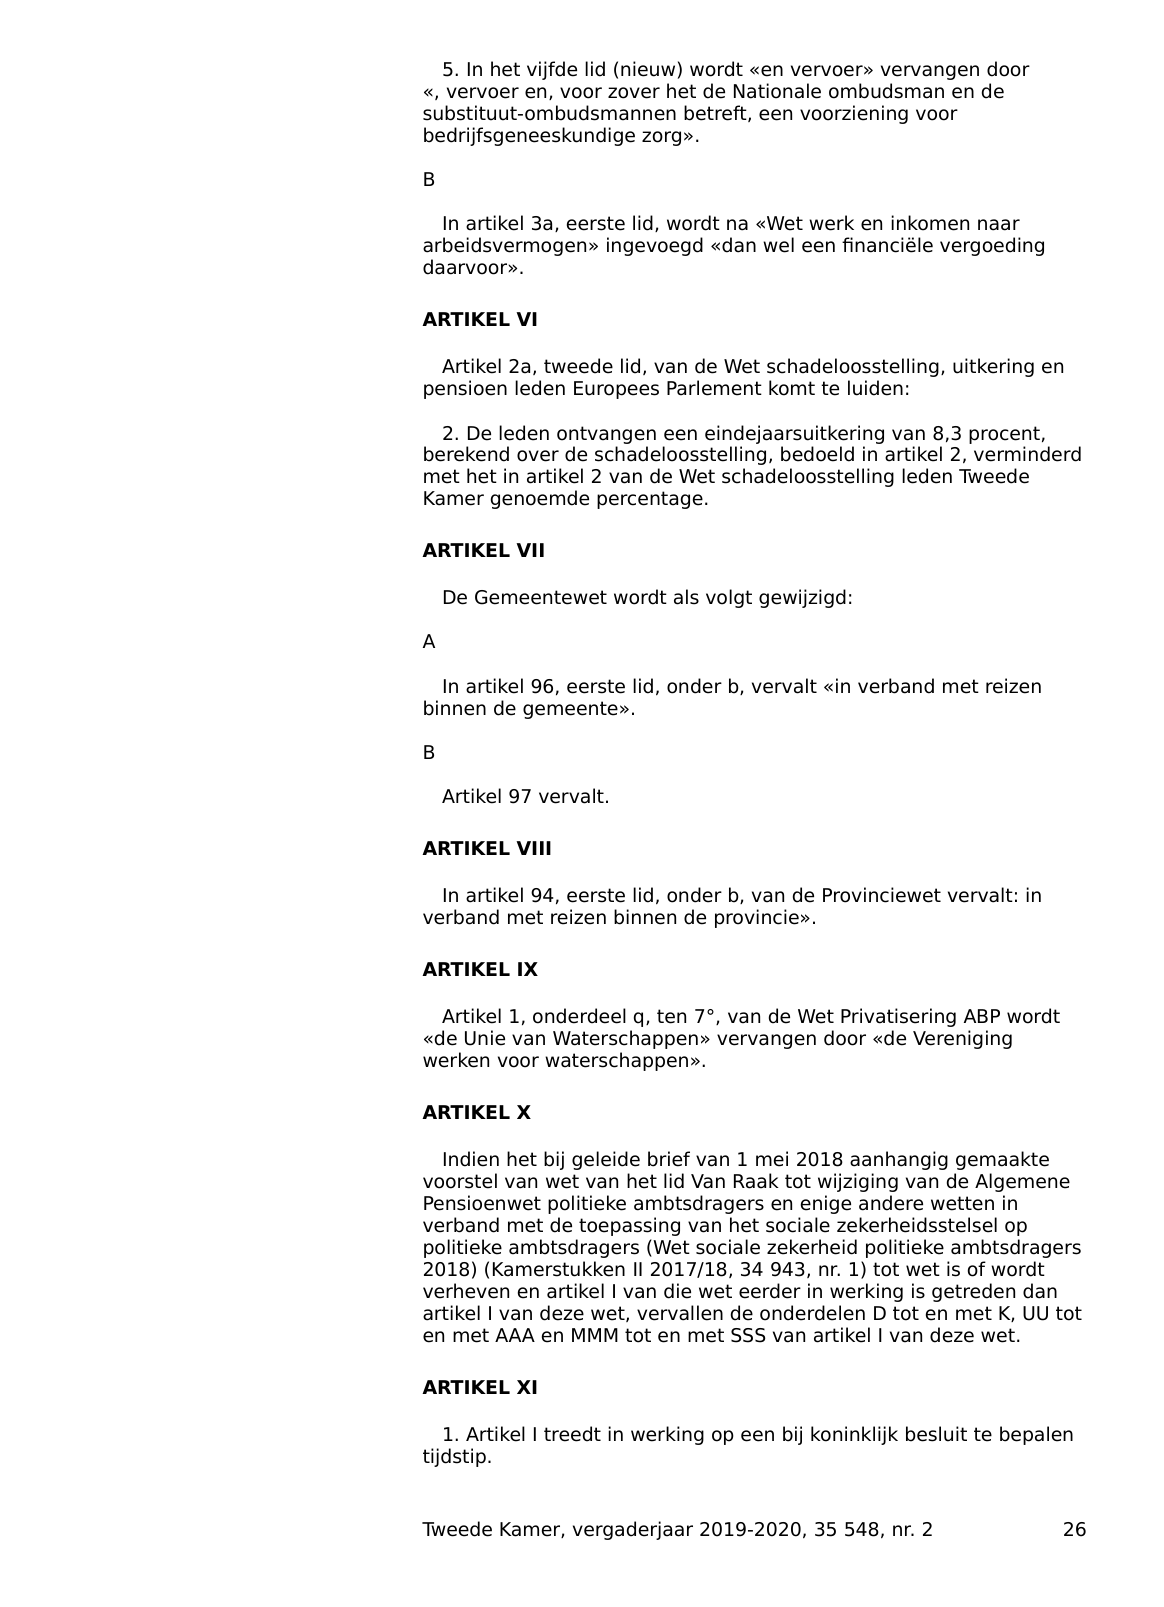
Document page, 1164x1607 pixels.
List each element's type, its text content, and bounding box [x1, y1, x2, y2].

text In artikel 3a, eerste lid, wordt na «Wet werk en inkomen naar arbeidsvermogen» ingevoegd «dan wel een financiële vergoeding daarvoor». [422, 213, 1087, 279]
text 1. Artikel I treedt in werking op een bij koninklijk besluit te bepalen tijdstip. [422, 1423, 1087, 1467]
text De Gemeentewet wordt als volgt gewijzigd: [422, 587, 1087, 609]
text B [422, 169, 1087, 191]
subtitle ARTIKEL VIII [422, 838, 1087, 860]
text Artikel 97 vervalt. [422, 786, 1087, 808]
text 5. In het vijfde lid (nieuw) wordt «en vervoer» vervangen door «, vervoer en, voor zover het de Nationale ombudsman en de substituut-ombudsmannen betreft, een voorziening voor bedrijfsgeneeskundige zorg». [422, 59, 1087, 147]
subtitle ARTIKEL VI [422, 309, 1087, 331]
text Artikel 2a, tweede lid, van de Wet schadeloosstelling, uitkering en pensioen leden Europees Parlement komt te luiden: [422, 356, 1087, 400]
subtitle ARTIKEL X [422, 1102, 1087, 1124]
text In artikel 96, eerste lid, onder b, vervalt «in verband met reizen binnen de gemeente». [422, 676, 1087, 719]
text B [422, 742, 1087, 764]
subtitle ARTIKEL VII [422, 540, 1087, 562]
text Artikel 1, onderdeel q, ten 7°, van de Wet Privatisering ABP wordt «de Unie van Waterschappen» vervangen door «de Vereniging werken voor waterschappen». [422, 1006, 1087, 1072]
text 2. De leden ontvangen een eindejaarsuitkering van 8,3 procent, berekend over de schadeloosstelling, bedoeld in artikel 2, verminderd met het in artikel 2 van de Wet schadeloosstelling leden Tweede Kamer genoemde percentage. [422, 422, 1087, 510]
subtitle ARTIKEL XI [422, 1377, 1087, 1398]
text A [422, 631, 1087, 653]
text In artikel 94, eerste lid, onder b, van de Provinciewet vervalt: in verband met reizen binnen de provincie». [422, 885, 1087, 929]
subtitle ARTIKEL IX [422, 959, 1087, 981]
text Indien het bij geleide brief van 1 mei 2018 aanhangig gemaakte voorstel van wet van het lid Van Raak tot wijziging van de Algemene Pensioenwet politieke ambtsdragers en enige andere wetten in verband met de toepassing van het sociale zekerheidsstelsel op politieke ambtsdragers (Wet sociale zekerheid politieke ambtsdragers 2018) (Kamerstukken II 2017/18, 34 943, nr. 1) tot wet is of wordt verheven en artikel I van die wet eerder in werking is getreden dan artikel I van deze wet, vervallen de onderdelen D tot en met K, UU tot en met AAA en MMM tot en met SSS van artikel I van deze wet. [422, 1149, 1087, 1347]
